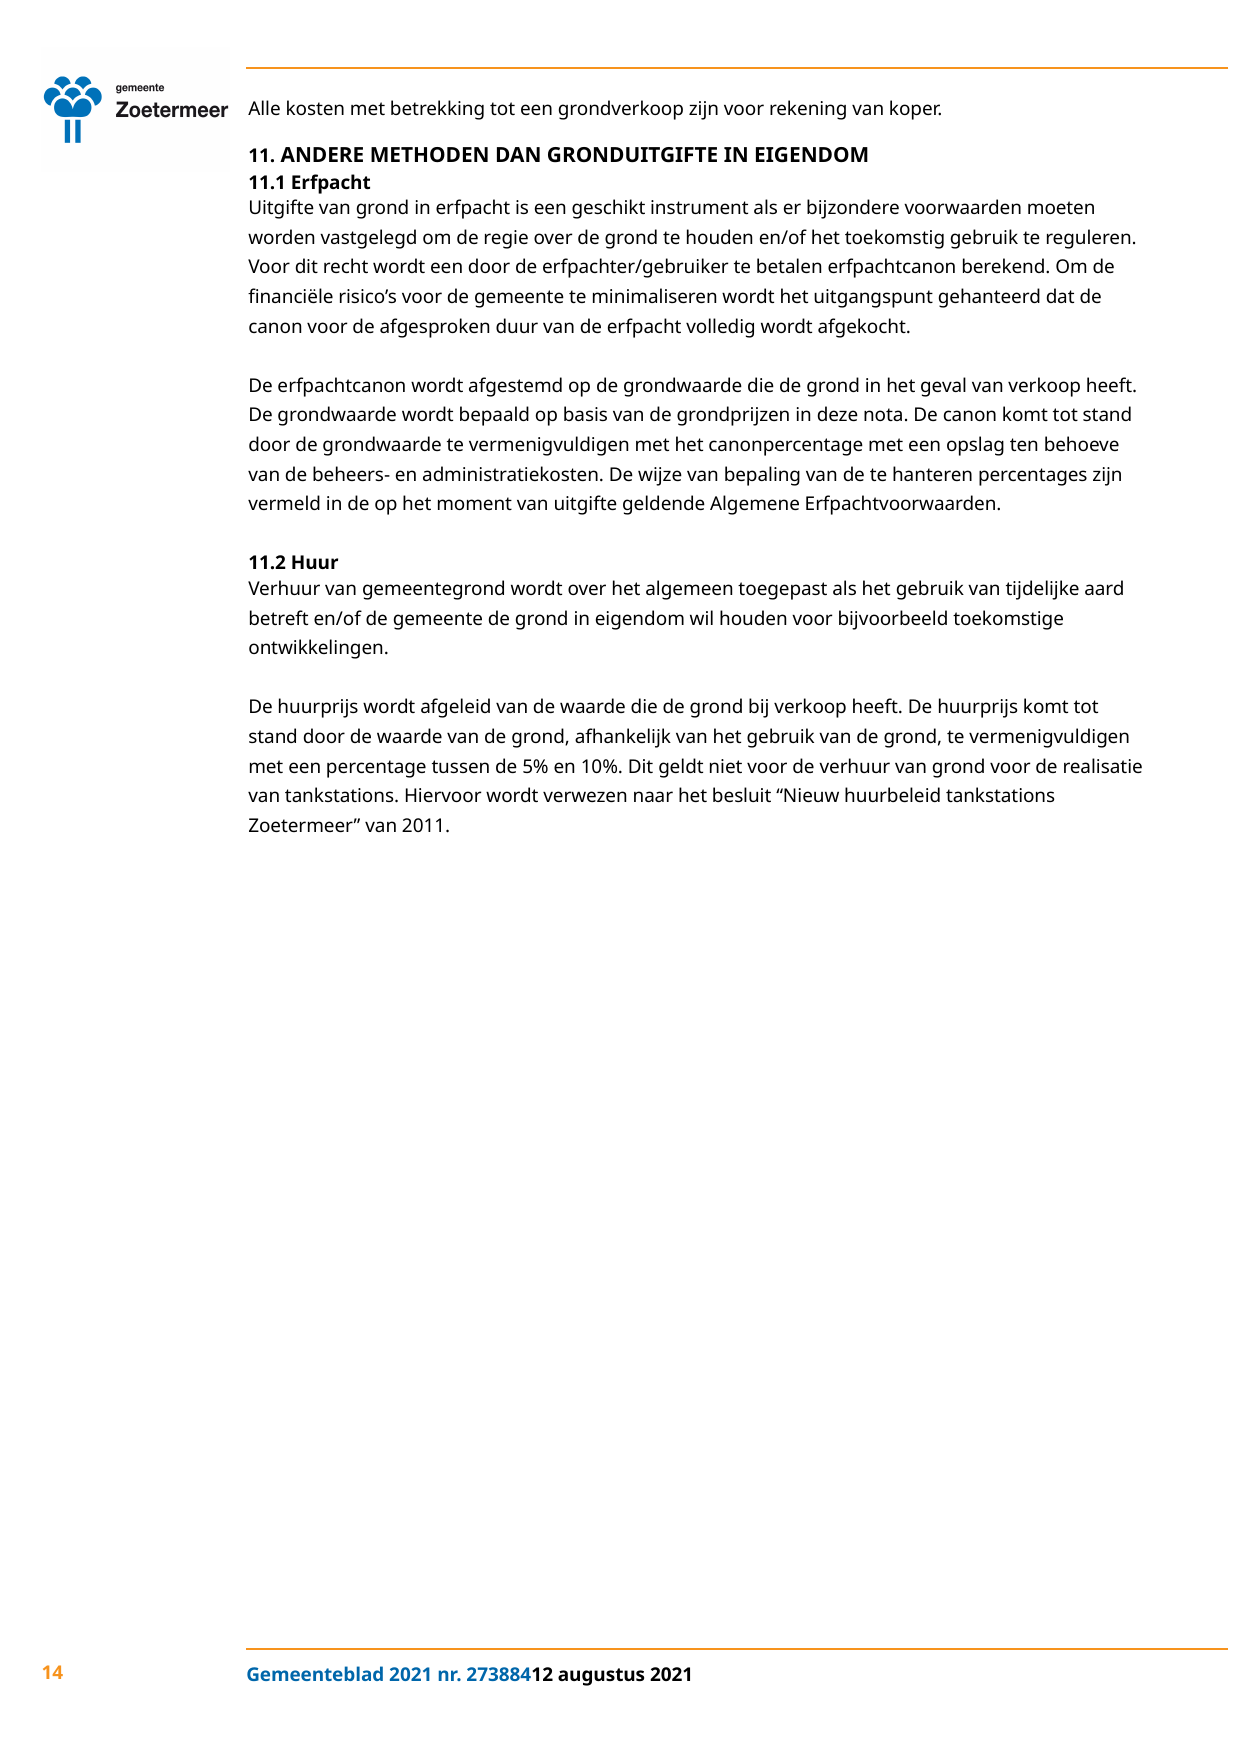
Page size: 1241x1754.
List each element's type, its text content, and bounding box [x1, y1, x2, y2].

text 11.2 Huur [248, 549, 1152, 575]
text Voor dit recht wordt een door de erfpachter/gebruiker te betalen erfpachtcanon berekend. Om de financiële risico’s voor de gemeente te minimaliseren wordt het uitgangspunt gehanteerd dat de canon voor de afgesproken duur van de erfpacht volledig wordt afgekocht. [248, 254, 1152, 339]
text De erfpachtcanon wordt afgestemd op de grondwaarde die de grond in het geval van verkoop heeft. De grondwaarde wordt bepaald op basis van de grondprijzen in deze nota. De canon komt tot stand door de grondwaarde te vermenigvuldigen met het canonpercentage met een opslag ten behoeve van de beheers- en administratiekosten. De wijze van bepaling van de te hanteren percentages zijn vermeld in de op het moment van uitgifte geldende Algemene Erfpachtvoorwaarden. [248, 372, 1152, 516]
text 11. ANDERE METHODEN DAN GRONDUITGIFTE IN EIGENDOM [248, 140, 1152, 169]
text 11.1 Erfpacht [248, 169, 1152, 194]
text De huurprijs wordt afgeleid van de waarde die de grond bij verkoop heeft. De huurprijs komt tot stand door de waarde van de grond, afhankelijk van het gebruik van de grond, te vermenigvuldigen met een percentage tussen de 5% en 10%. Dit geldt niet voor de verhuur van grond voor de realisatie van tankstations. Hiervoor wordt verwezen naar het besluit “Nieuw huurbeleid tankstations Zoetermeer” van 2011. [248, 694, 1152, 838]
text Alle kosten met betrekking tot een grondverkoop zijn voor rekening van koper. [248, 95, 1152, 121]
picture [41, 47, 231, 172]
text Uitgifte van grond in erfpacht is een geschikt instrument als er bijzondere voorwaarden moeten worden vastgelegd om de regie over de grond te houden en/of het toekomstig gebruik te reguleren. [248, 194, 1152, 250]
text Verhuur van gemeentegrond wordt over het algemeen toegepast als het gebruik van tijdelijke aard betreft en/of de gemeente de grond in eigendom wil houden voor bijvoorbeeld toekomstige ontwikkelingen. [248, 575, 1152, 660]
